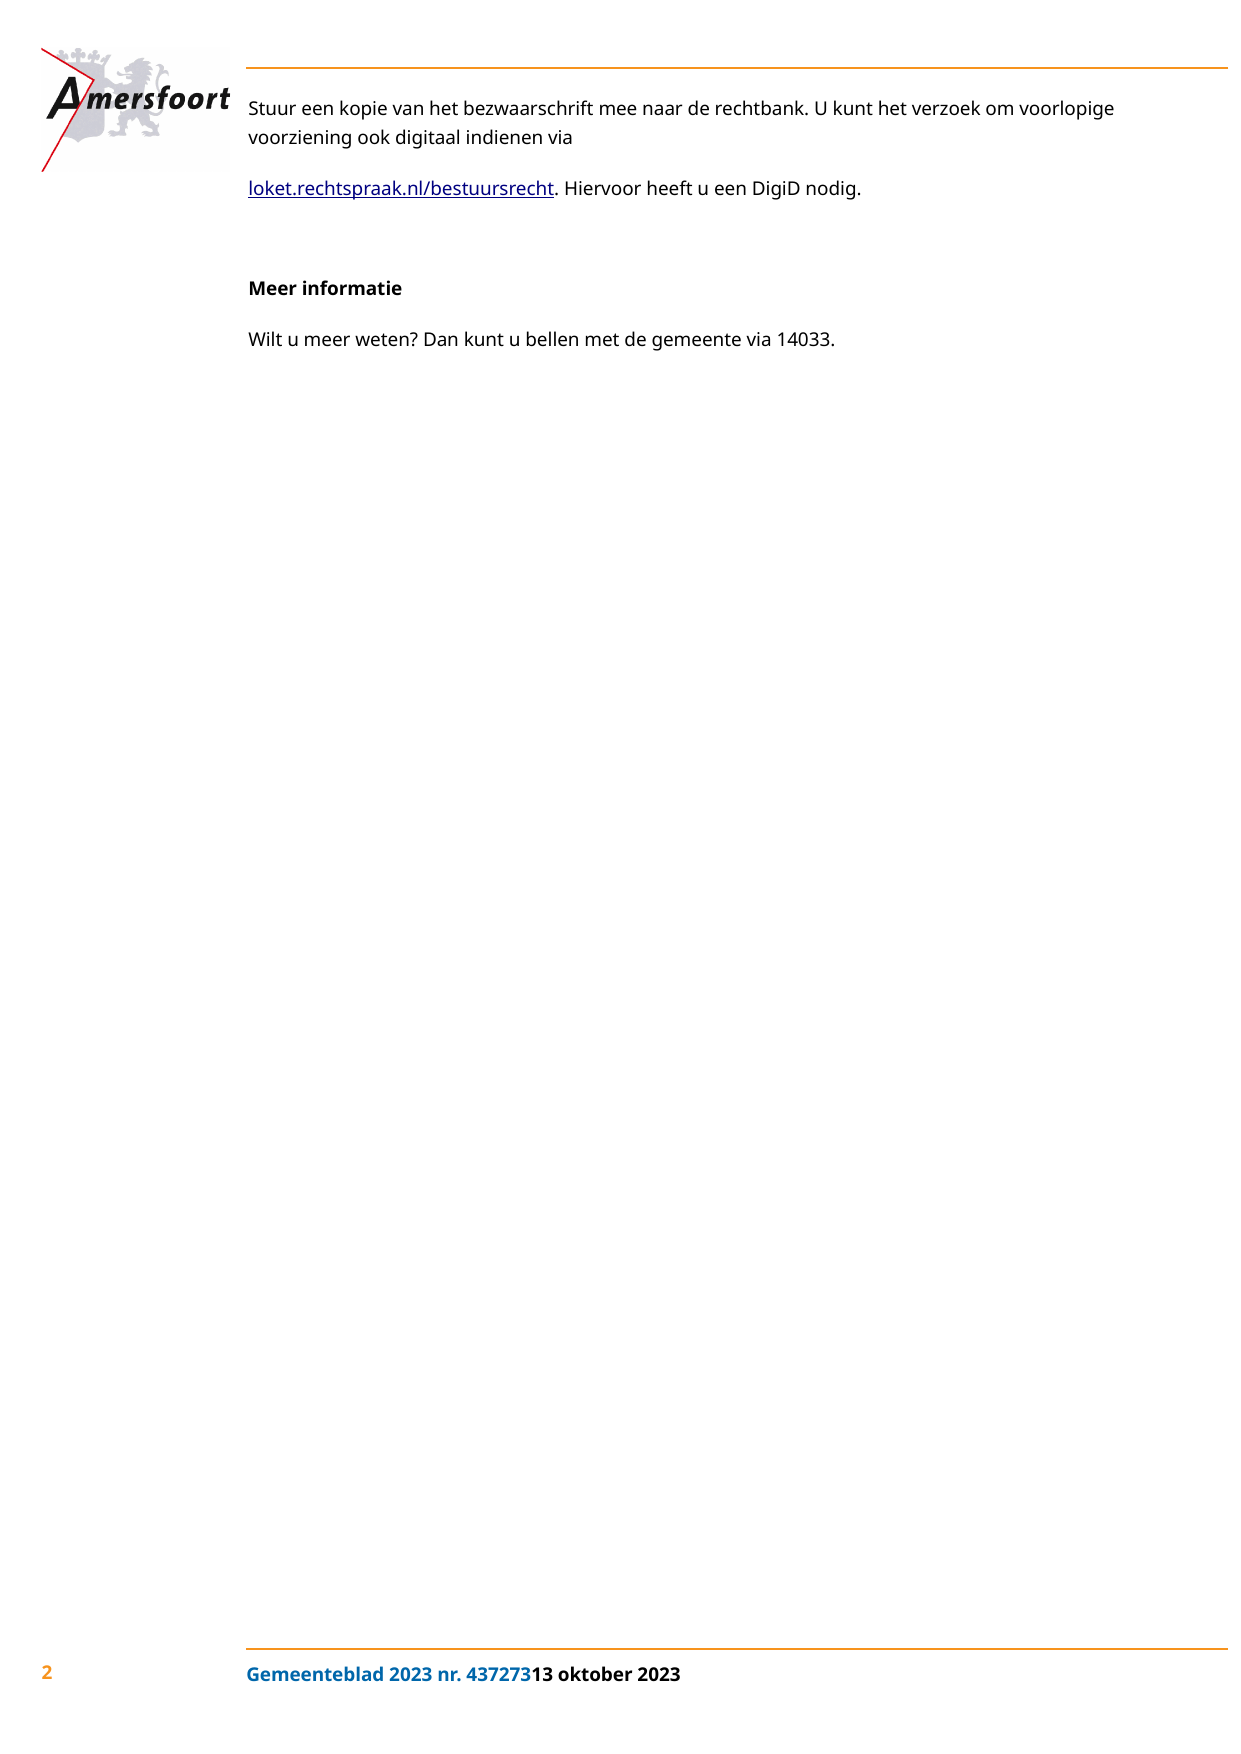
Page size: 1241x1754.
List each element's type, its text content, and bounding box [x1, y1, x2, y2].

text Stuur een kopie van het bezwaarschrift mee naar de rechtbank. U kunt het verzoek om voorlopige voorziening ook digitaal indienen via [248, 95, 1152, 150]
text Meer informatie [248, 276, 1152, 301]
text Wilt u meer weten? Dan kunt u bellen met de gemeente via 14033. [248, 326, 1152, 352]
picture [41, 47, 231, 172]
text loket.rechtspraak.nl/bestuursrecht. Hiervoor heeft u een DigiD nodig. [248, 175, 1152, 201]
